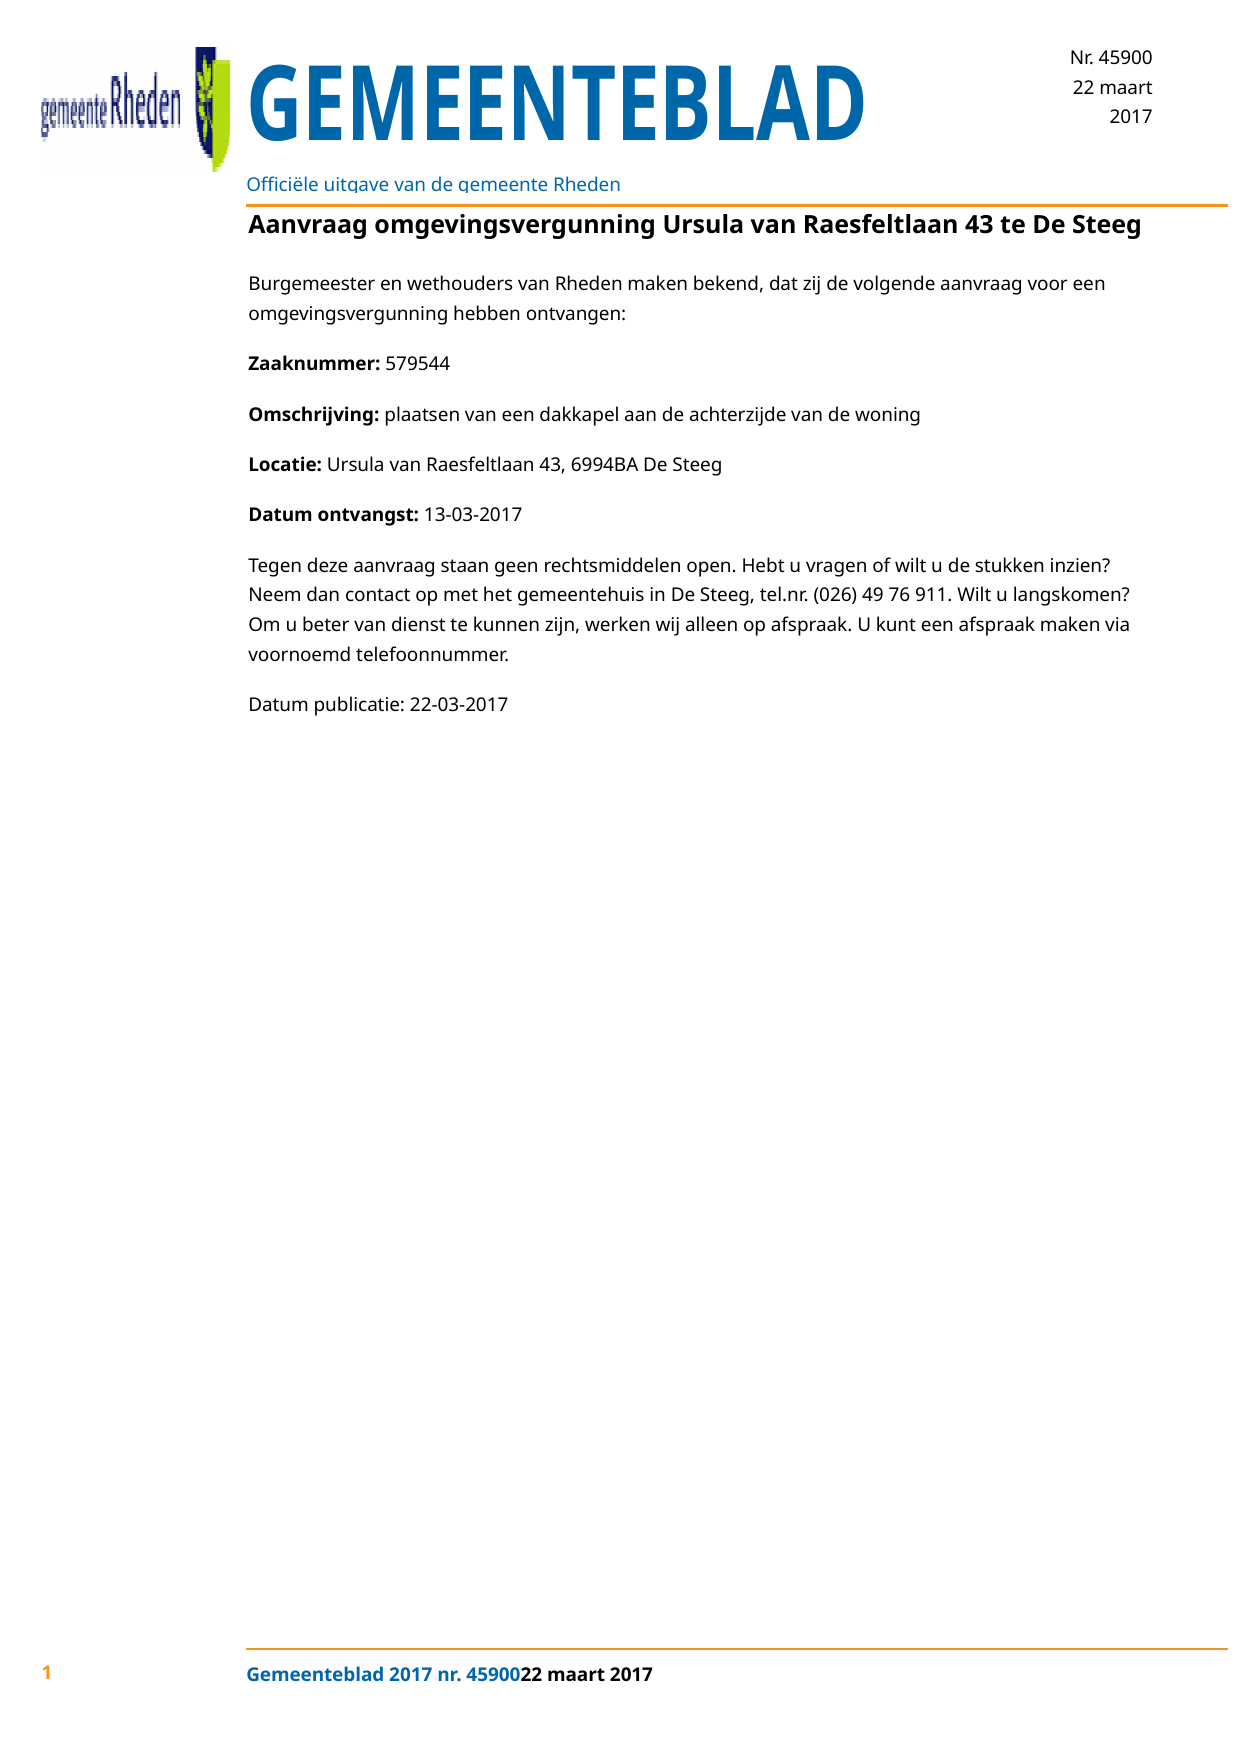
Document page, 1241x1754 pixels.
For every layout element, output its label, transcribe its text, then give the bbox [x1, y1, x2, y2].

picture [41, 47, 231, 172]
text Zaaknummer: 579544 [248, 350, 1152, 376]
text Aanvraag omgevingsvergunning Ursula van Raesfeltlaan 43 te De Steeg [248, 207, 1152, 241]
text Omschrijving: plaatsen van een dakkapel aan de achterzijde van de woning [248, 401, 1152, 426]
text Datum publicatie: 22-03-2017 [248, 691, 1152, 717]
text Tegen deze aanvraag staan geen rechtsmiddelen open. Hebt u vragen of wilt u de stukken inzien? Neem dan contact op met het gemeentehuis in De Steeg, tel.nr. (026) 49 76 911. Wilt u langskomen? Om u beter van dienst te kunnen zijn, werken wij alleen op afspraak. U kunt een afspraak maken via voornoemd telefoonnummer. [248, 552, 1152, 666]
text Datum ontvangst: 13-03-2017 [248, 502, 1152, 527]
text Burgemeester en wethouders van Rheden maken bekend, dat zij de volgende aanvraag voor een omgevingsvergunning hebben ontvangen: [248, 270, 1152, 326]
text Locatie: Ursula van Raesfeltlaan 43, 6994BA De Steeg [248, 451, 1152, 477]
